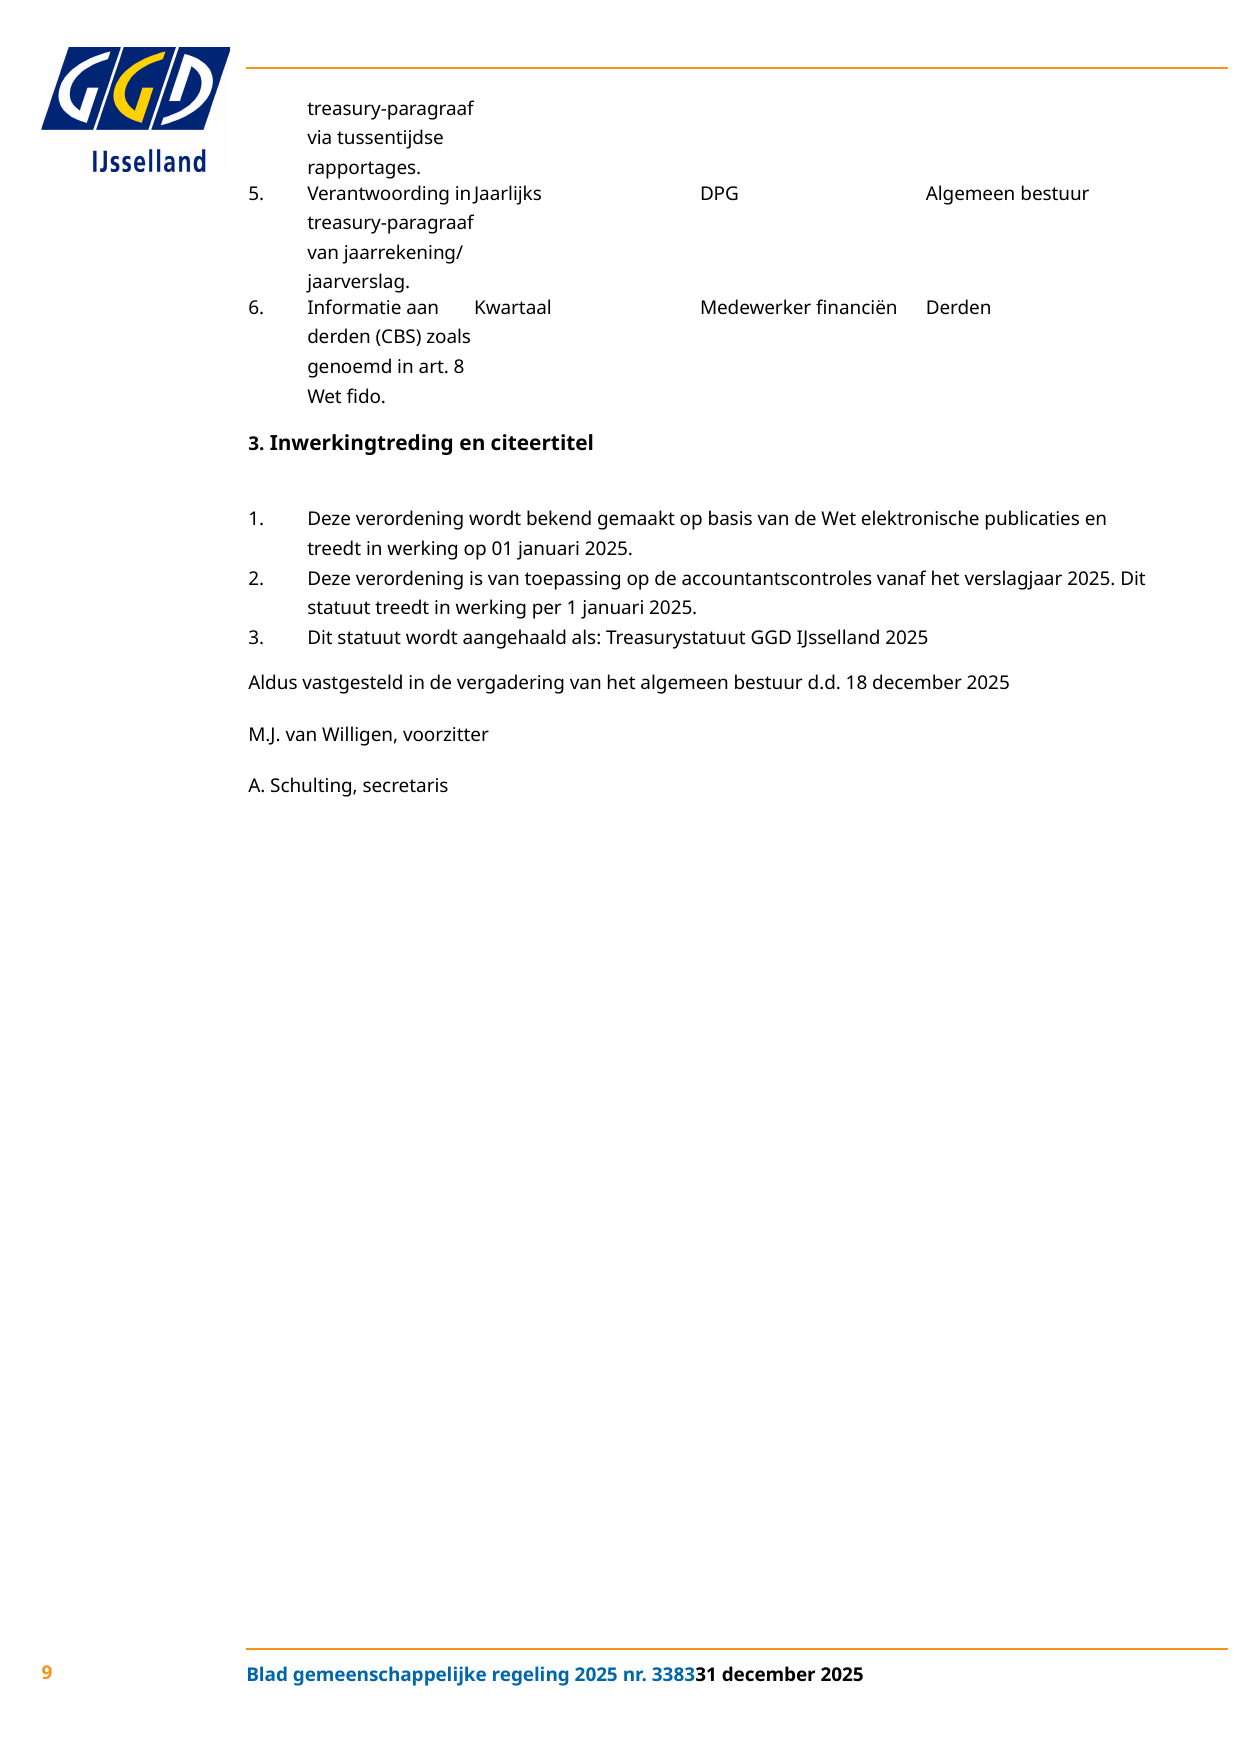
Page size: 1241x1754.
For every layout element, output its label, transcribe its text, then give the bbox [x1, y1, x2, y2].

list Deze verordening wordt bekend gemaakt op basis van de Wet elektronische publicaties en treedt in werking op 01 januari 2025. [248, 506, 1152, 561]
table_cell treasury-paragraaf via tussentijdse rapportages. [248, 95, 474, 180]
table_cell Medewerker financiën [700, 294, 926, 409]
table_cell DPG [700, 180, 926, 294]
list Deze verordening is van toepassing op de accountantscontroles vanaf het verslagjaar 2025. Dit statuut treedt in werking per 1 januari 2025. [248, 565, 1152, 620]
table_cell Jaarlijks [474, 180, 700, 294]
table_cell [700, 95, 926, 180]
table_cell Algemeen bestuur [926, 180, 1152, 294]
table_cell Derden [926, 294, 1152, 409]
list Dit statuut wordt aangehaald als: Treasurystatuut GGD IJsselland 2025 [248, 624, 1152, 650]
table_cell Kwartaal [474, 294, 700, 409]
text A. Schulting, secretaris [248, 772, 1152, 798]
text M.J. van Willigen, voorzitter [248, 721, 1152, 747]
table_cell [926, 95, 1152, 180]
text 3. Inwerkingtreding en citeertitel [248, 428, 1152, 456]
table_cell [474, 95, 700, 180]
picture [41, 47, 231, 172]
text Aldus vastgesteld in de vergadering van het algemeen bestuur d.d. 18 december 2025 [248, 669, 1152, 695]
table_cell Verantwoording in treasury-paragraaf van jaarrekening/ jaarverslag. [248, 180, 474, 294]
table_cell Informatie aan derden (CBS) zoals genoemd in art. 8 Wet fido. [248, 294, 474, 409]
